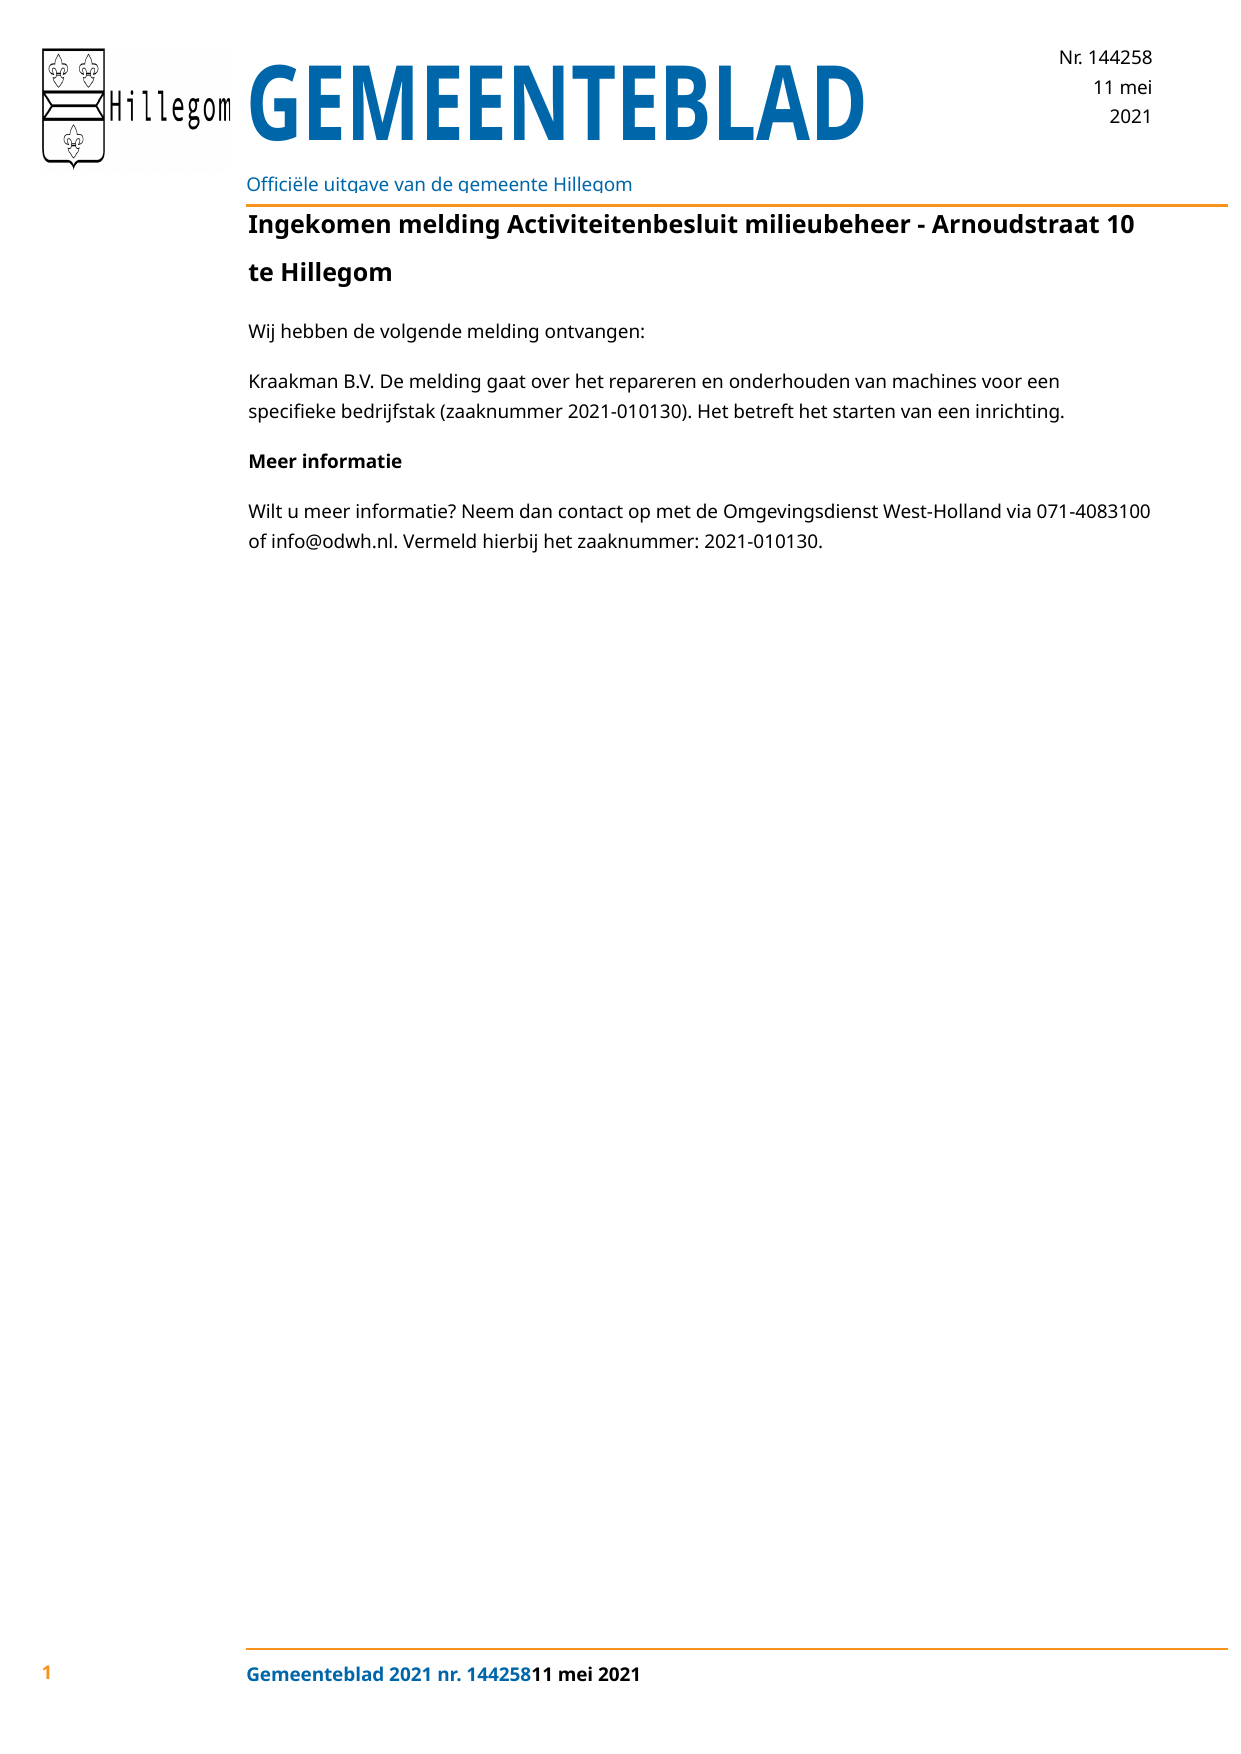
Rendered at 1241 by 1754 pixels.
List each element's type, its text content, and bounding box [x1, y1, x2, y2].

text Ingekomen melding Activiteitenbesluit milieubeheer - Arnoudstraat 10 te Hillegom [248, 207, 1152, 288]
text Meer informatie [248, 448, 1152, 474]
picture [41, 47, 231, 172]
text Wij hebben de volgende melding ontvangen: [248, 318, 1152, 344]
text Kraakman B.V. De melding gaat over het repareren en onderhouden van machines voor een specifieke bedrijfstak (zaaknummer 2021-010130). Het betreft het starten van een inrichting. [248, 368, 1152, 424]
text Wilt u meer informatie? Neem dan contact op met de Omgevingsdienst West-Holland via 071‑4083100 of info@odwh.nl. Vermeld hierbij het zaaknummer: 2021-010130. [248, 499, 1152, 554]
